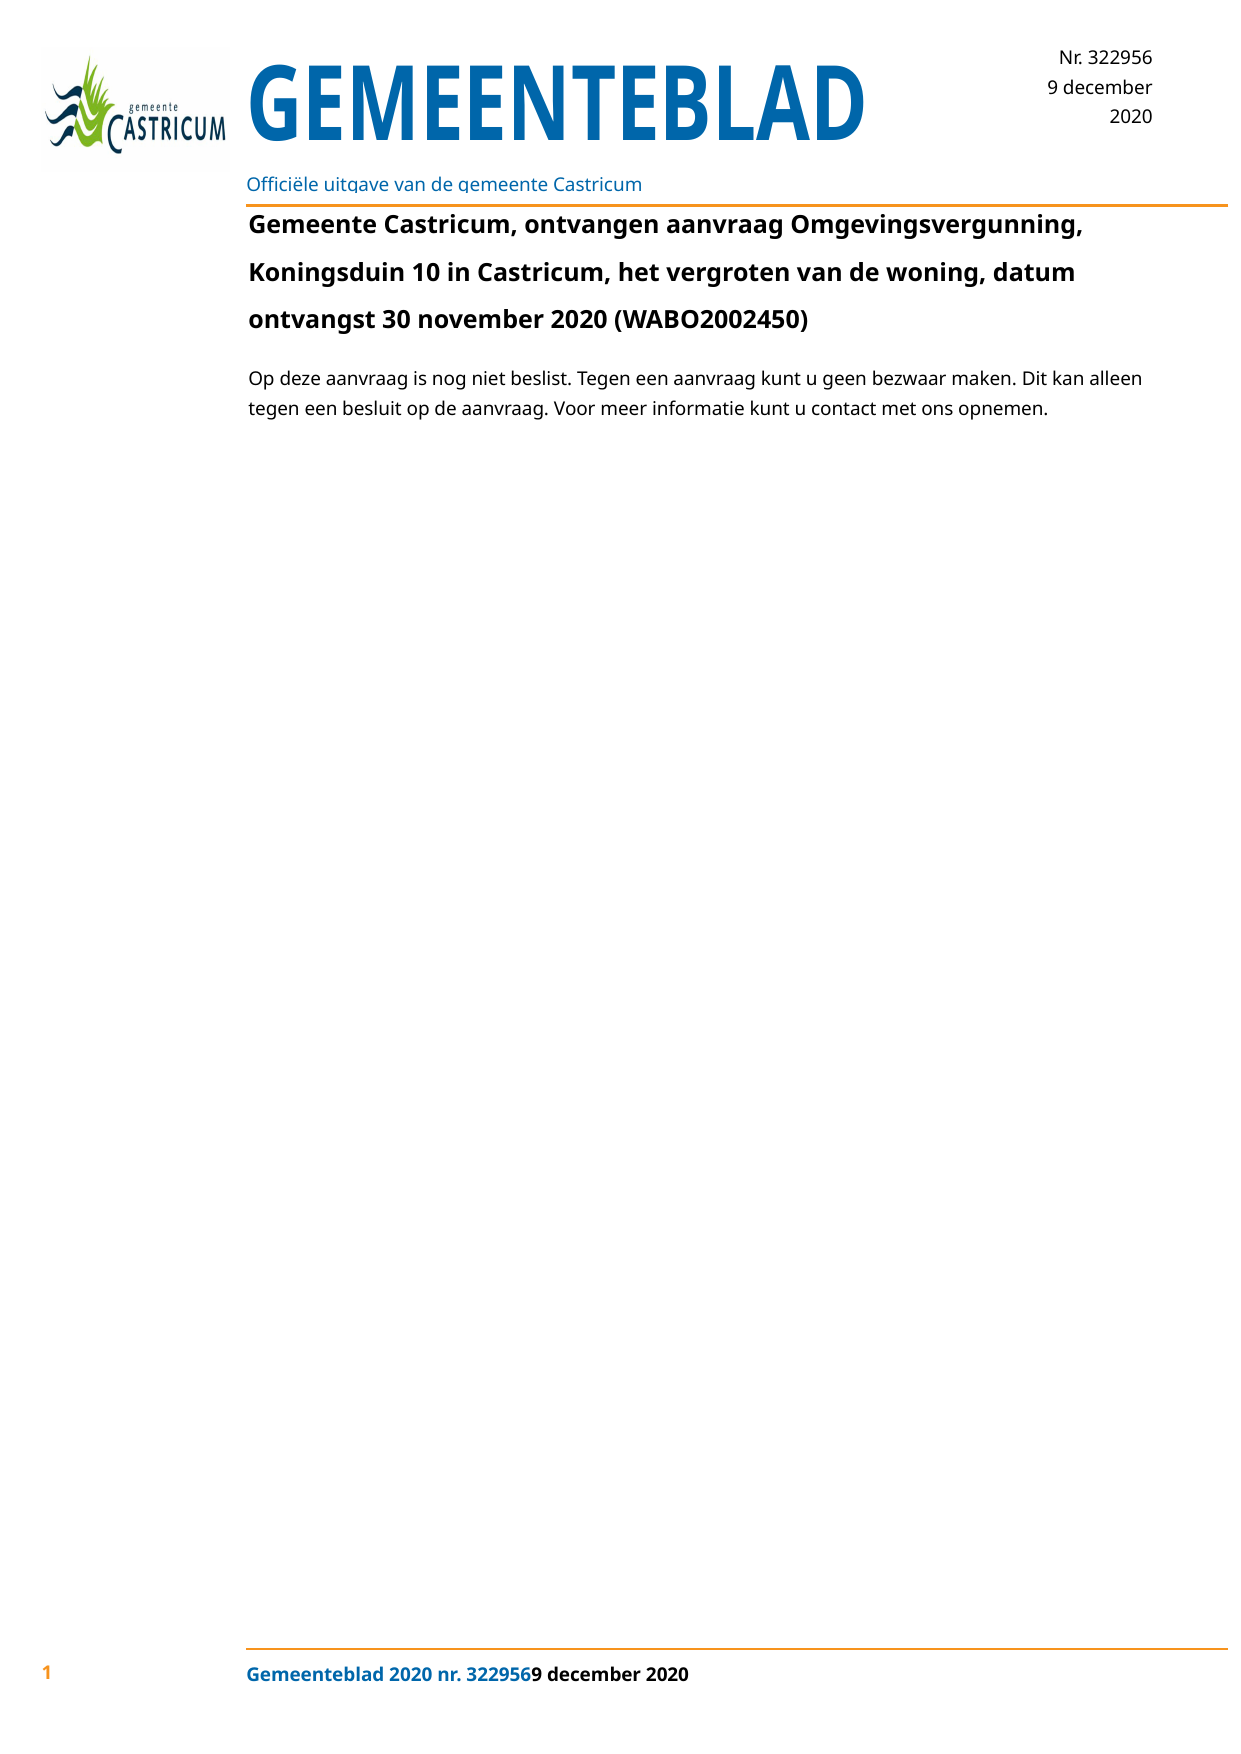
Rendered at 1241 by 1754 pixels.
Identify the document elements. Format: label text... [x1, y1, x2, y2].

picture [41, 47, 231, 172]
text Gemeente Castricum, ontvangen aanvraag Omgevingsvergunning, Koningsduin 10 in Castricum, het vergroten van de woning, datum ontvangst 30 november 2020 (WABO2002450) [248, 207, 1152, 336]
text Op deze aanvraag is nog niet beslist. Tegen een aanvraag kunt u geen bezwaar maken. Dit kan alleen tegen een besluit op de aanvraag. Voor meer informatie kunt u contact met ons opnemen. [248, 366, 1152, 421]
